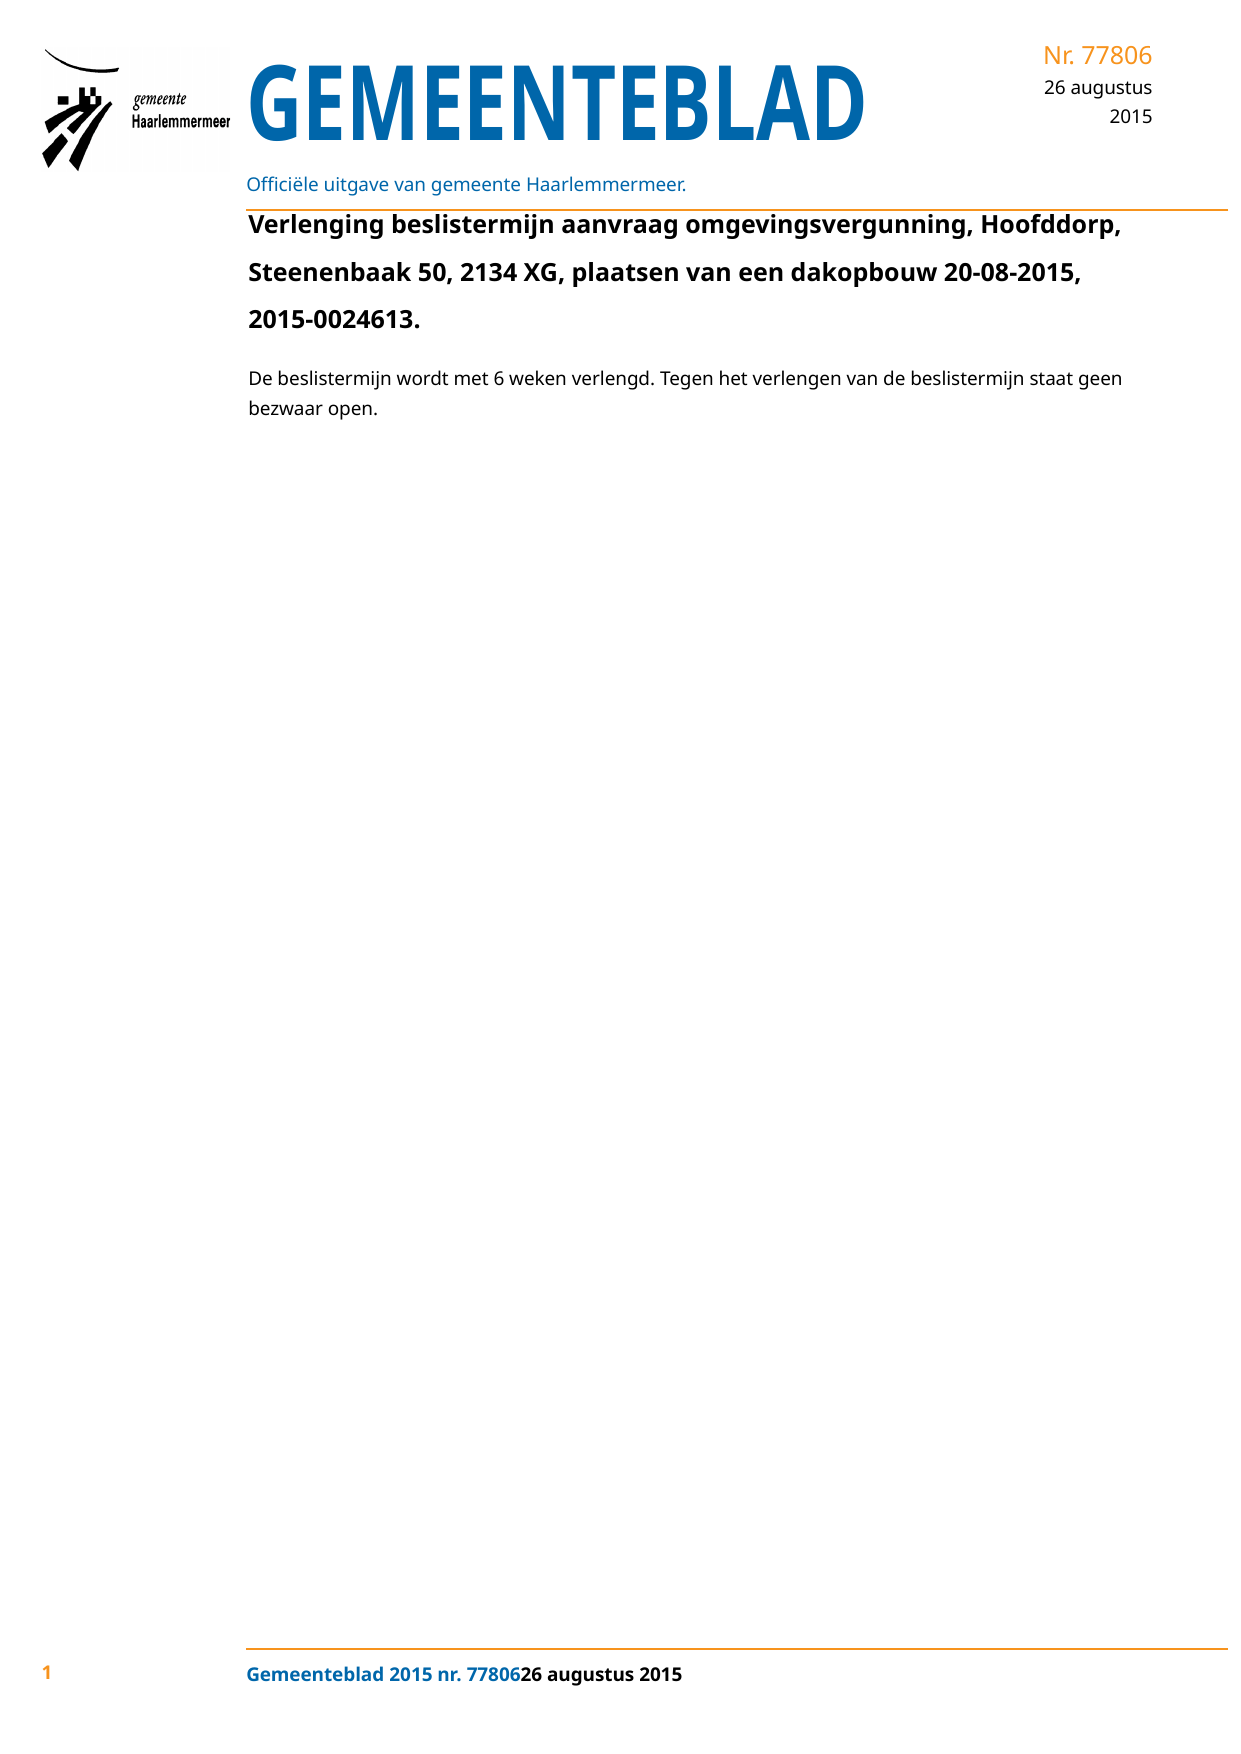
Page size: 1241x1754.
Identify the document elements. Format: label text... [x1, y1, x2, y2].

text Verlenging beslistermijn aanvraag omgevingsvergunning, Hoofddorp, Steenenbaak 50, 2134 XG, plaatsen van een dakopbouw 20-08-2015, 2015-0024613. [248, 211, 1152, 336]
text De beslistermijn wordt met 6 weken verlengd. Tegen het verlengen van de beslistermijn staat geen bezwaar open. [248, 366, 1152, 421]
picture [41, 47, 231, 172]
